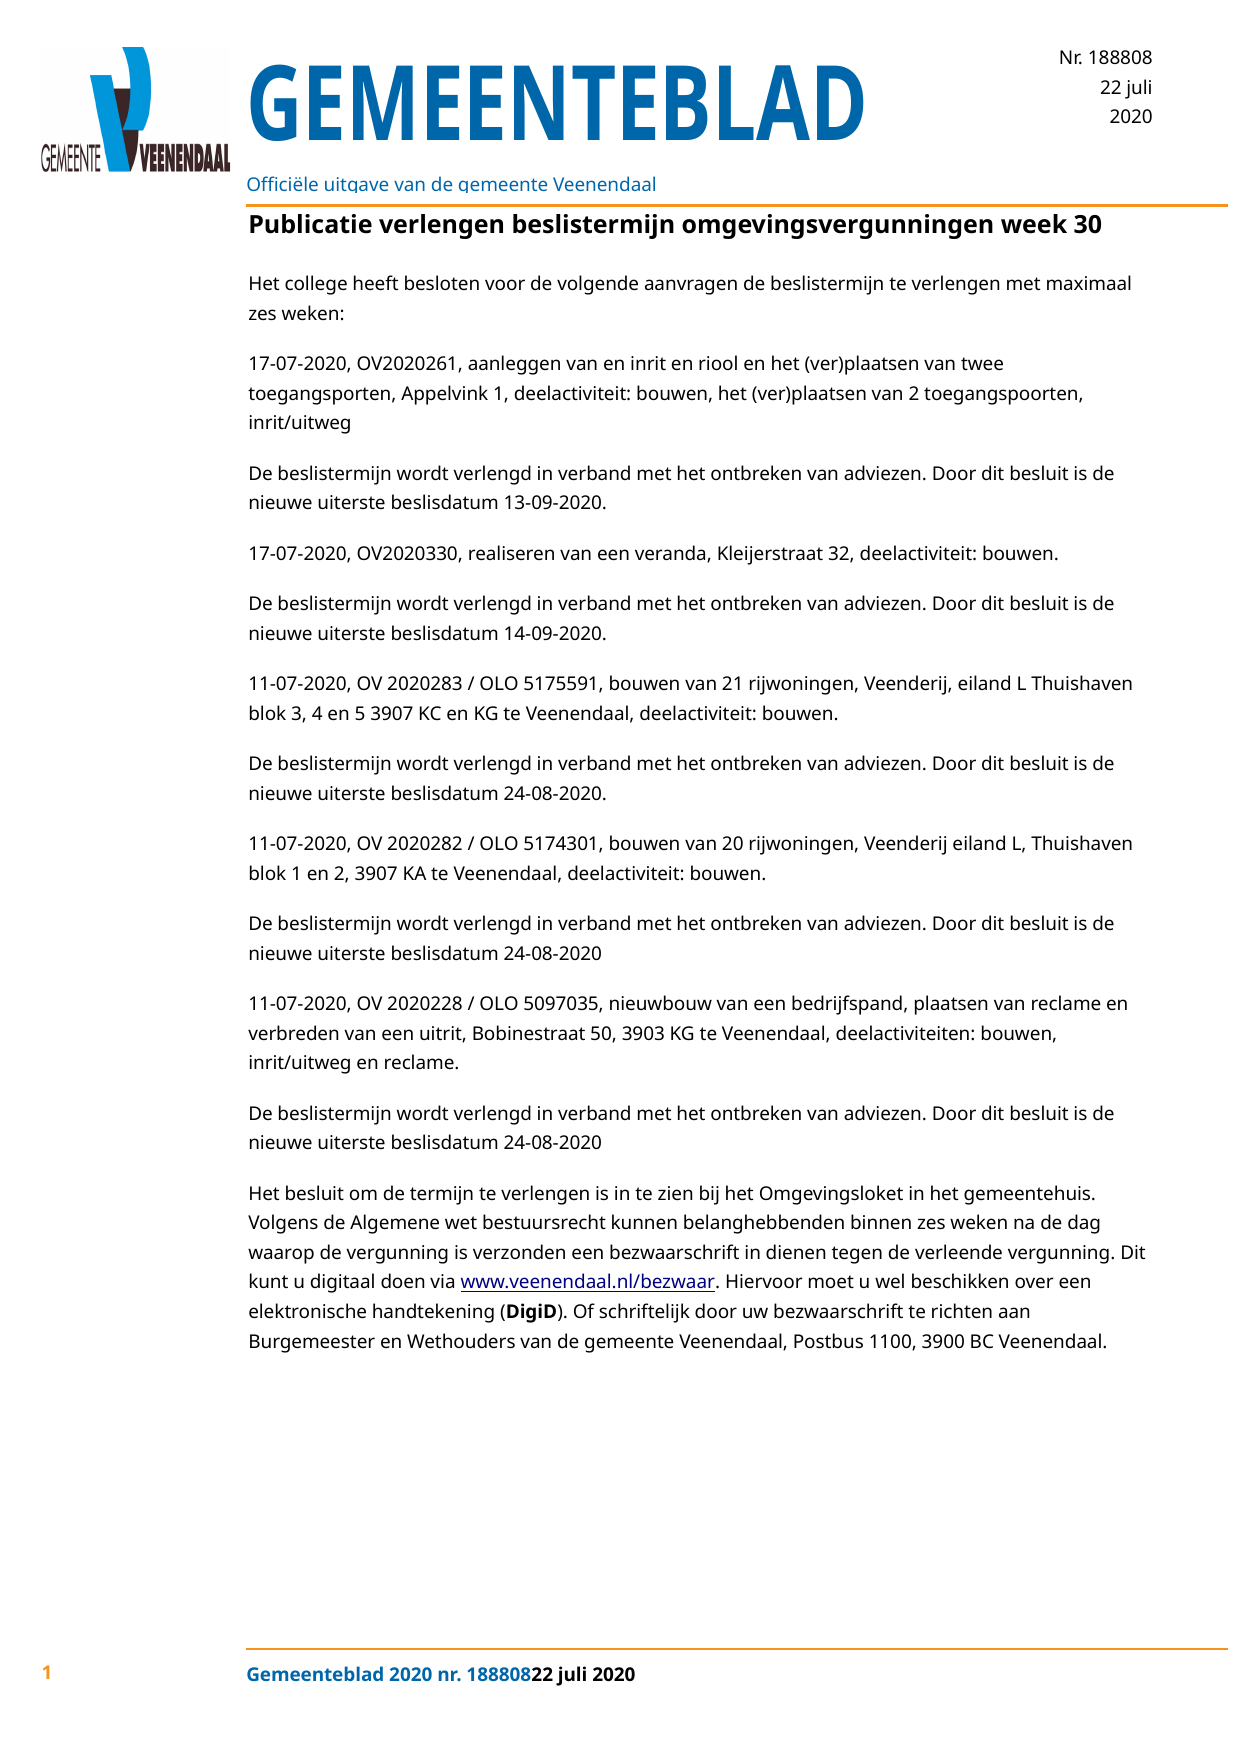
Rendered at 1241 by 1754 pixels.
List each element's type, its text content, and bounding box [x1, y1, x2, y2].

text 11-07-2020, OV 2020283 / OLO 5175591, bouwen van 21 rijwoningen, Veenderij, eiland L Thuishaven blok 3, 4 en 5 3907 KC en KG te Veenendaal, deelactiviteit: bouwen. [248, 670, 1152, 726]
text Publicatie verlengen beslistermijn omgevingsvergunningen week 30 [248, 207, 1152, 241]
text Het besluit om de termijn te verlengen is in te zien bij het Omgevingsloket in het gemeentehuis. Volgens de Algemene wet bestuursrecht kunnen belanghebbenden binnen zes weken na de dag waarop de vergunning is verzonden een bezwaarschrift in dienen tegen de verleende vergunning. Dit kunt u digitaal doen via www.veenendaal.nl/bezwaar. Hiervoor moet u wel beschikken over een elektronische handtekening (DigiD). Of schriftelijk door uw bezwaarschrift te richten aan Burgemeester en Wethouders van de gemeente Veenendaal, Postbus 1100, 3900 BC Veenendaal. [248, 1180, 1152, 1353]
text De beslistermijn wordt verlengd in verband met het ontbreken van adviezen. Door dit besluit is de nieuwe uiterste beslisdatum 13-09-2020. [248, 460, 1152, 515]
picture [123, 47, 231, 172]
text De beslistermijn wordt verlengd in verband met het ontbreken van adviezen. Door dit besluit is de nieuwe uiterste beslisdatum 24-08-2020 [248, 1100, 1152, 1155]
text 11-07-2020, OV 2020228 / OLO 5097035, nieuwbouw van een bedrijfspand, plaatsen van reclame en verbreden van een uitrit, Bobinestraat 50, 3903 KG te Veenendaal, deelactiviteiten: bouwen, inrit/uitweg en reclame. [248, 990, 1152, 1075]
text De beslistermijn wordt verlengd in verband met het ontbreken van adviezen. Door dit besluit is de nieuwe uiterste beslisdatum 24-08-2020 [248, 910, 1152, 966]
text De beslistermijn wordt verlengd in verband met het ontbreken van adviezen. Door dit besluit is de nieuwe uiterste beslisdatum 24-08-2020. [248, 750, 1152, 806]
picture [41, 47, 130, 172]
text Het college heeft besloten voor de volgende aanvragen de beslistermijn te verlengen met maximaal zes weken: [248, 270, 1152, 326]
text 11-07-2020, OV 2020282 / OLO 5174301, bouwen van 20 rijwoningen, Veenderij eiland L, Thuishaven blok 1 en 2, 3907 KA te Veenendaal, deelactiviteit: bouwen. [248, 830, 1152, 886]
text De beslistermijn wordt verlengd in verband met het ontbreken van adviezen. Door dit besluit is de nieuwe uiterste beslisdatum 14-09-2020. [248, 590, 1152, 646]
text 17-07-2020, OV2020330, realiseren van een veranda, Kleijerstraat 32, deelactiviteit: bouwen. [248, 540, 1152, 566]
text 17-07-2020, OV2020261, aanleggen van en inrit en riool en het (ver)plaatsen van twee toegangsporten, Appelvink 1, deelactiviteit: bouwen, het (ver)plaatsen van 2 toegangspoorten, inrit/uitweg [248, 350, 1152, 435]
